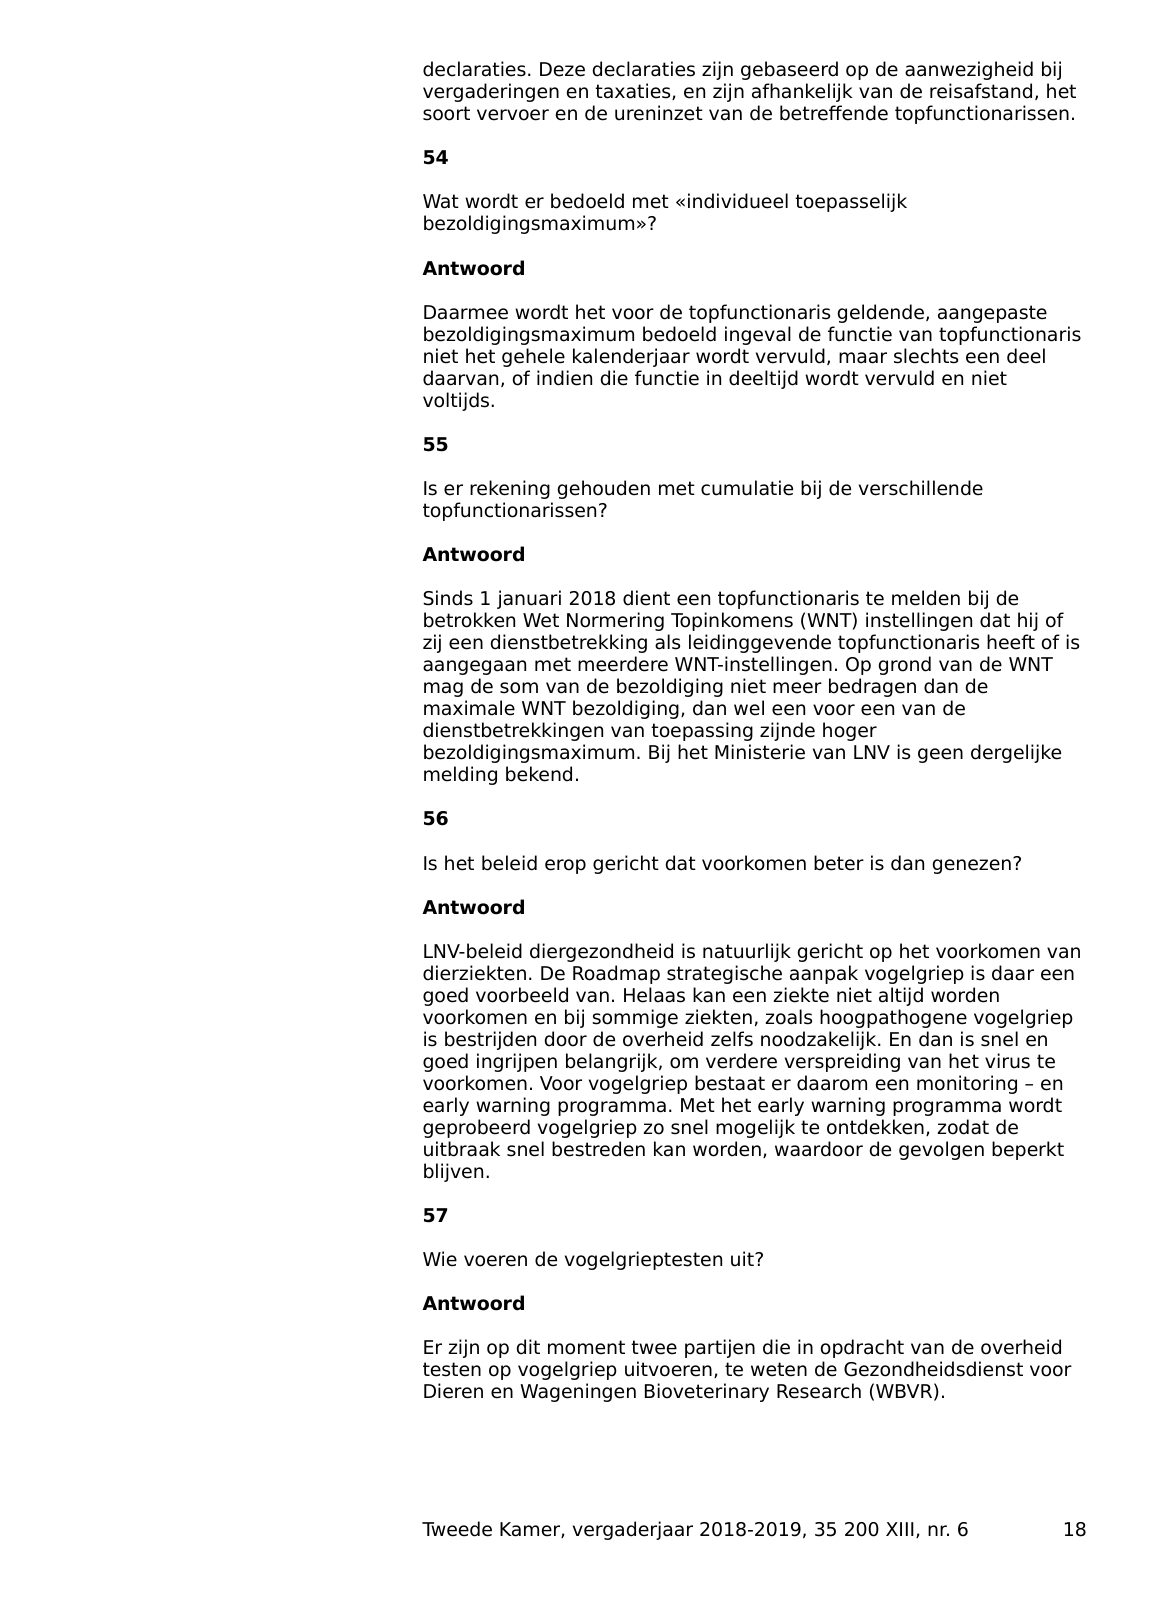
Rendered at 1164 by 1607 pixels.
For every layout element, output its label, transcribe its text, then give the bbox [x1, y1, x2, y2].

text Daarmee wordt het voor de topfunctionaris geldende, aangepaste bezoldigingsmaximum bedoeld ingeval de functie van topfunctionaris niet het gehele kalenderjaar wordt vervuld, maar slechts een deel daarvan, of indien die functie in deeltijd wordt vervuld en niet voltijds. [422, 302, 1087, 412]
text Sinds 1 januari 2018 dient een topfunctionaris te melden bij de betrokken Wet Normering Topinkomens (WNT) instellingen dat hij of zij een dienstbetrekking als leidinggevende topfunctionaris heeft of is aangegaan met meerdere WNT-instellingen. Op grond van de WNT mag de som van de bezoldiging niet meer bedragen dan de maximale WNT bezoldiging, dan wel een voor een van de dienstbetrekkingen van toepassing zijnde hoger bezoldigingsmaximum. Bij het Ministerie van LNV is geen dergelijke melding bekend. [422, 588, 1087, 786]
subtitle Antwoord [422, 257, 1087, 279]
subtitle 56 [422, 808, 1087, 830]
text declaraties. Deze declaraties zijn gebaseerd op de aanwezigheid bij vergaderingen en taxaties, en zijn afhankelijk van de reisafstand, het soort vervoer en de ureninzet van de betreffende topfunctionarissen. [422, 59, 1087, 125]
text Wat wordt er bedoeld met «individueel toepasselijk bezoldigingsmaximum»? [422, 191, 1087, 235]
text Wie voeren de vogelgrieptesten uit? [422, 1249, 1087, 1271]
subtitle Antwoord [422, 1293, 1087, 1315]
text Is er rekening gehouden met cumulatie bij de verschillende topfunctionarissen? [422, 478, 1087, 522]
subtitle 54 [422, 147, 1087, 169]
subtitle 55 [422, 434, 1087, 456]
text Is het beleid erop gericht dat voorkomen beter is dan genezen? [422, 852, 1087, 874]
text Er zijn op dit moment twee partijen die in opdracht van de overheid testen op vogelgriep uitvoeren, te weten de Gezondheidsdienst voor Dieren en Wageningen Bioveterinary Research (WBVR). [422, 1337, 1087, 1403]
subtitle 57 [422, 1205, 1087, 1227]
subtitle Antwoord [422, 544, 1087, 566]
text LNV-beleid diergezondheid is natuurlijk gericht op het voorkomen van dierziekten. De Roadmap strategische aanpak vogelgriep is daar een goed voorbeeld van. Helaas kan een ziekte niet altijd worden voorkomen en bij sommige ziekten, zoals hoogpathogene vogelgriep is bestrijden door de overheid zelfs noodzakelijk. En dan is snel en goed ingrijpen belangrijk, om verdere verspreiding van het virus te voorkomen. Voor vogelgriep bestaat er daarom een monitoring – en early warning programma. Met het early warning programma wordt geprobeerd vogelgriep zo snel mogelijk te ontdekken, zodat de uitbraak snel bestreden kan worden, waardoor de gevolgen beperkt blijven. [422, 941, 1087, 1182]
subtitle Antwoord [422, 897, 1087, 918]
